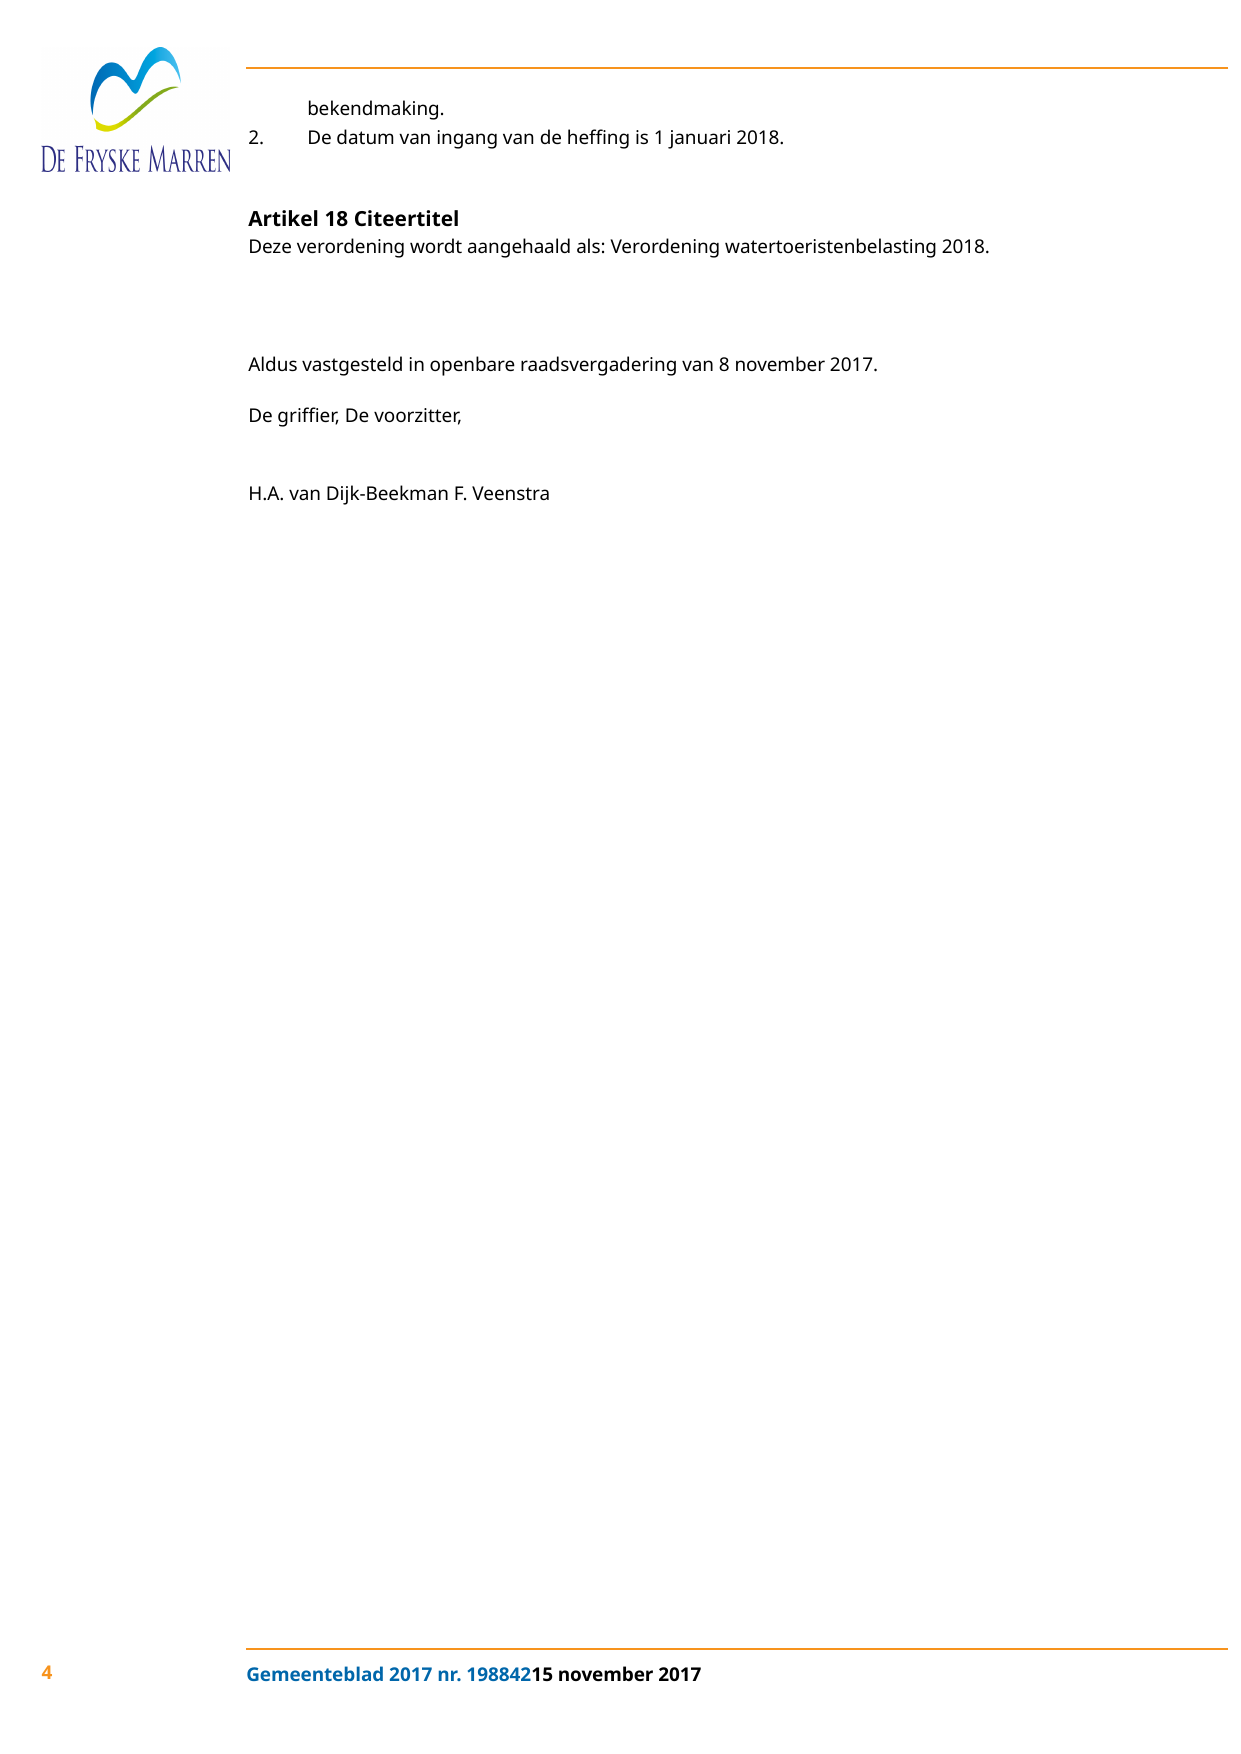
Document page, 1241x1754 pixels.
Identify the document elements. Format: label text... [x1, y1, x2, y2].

text De griffier, De voorzitter, [248, 403, 1152, 428]
text Artikel 18 Citeertitel [248, 204, 1152, 233]
text Deze verordening wordt aangehaald als: Verordening watertoeristenbelasting 2018. [248, 233, 1152, 258]
text H.A. van Dijk-Beekman F. Veenstra [248, 480, 1152, 506]
text Aldus vastgesteld in openbare raadsvergadering van 8 november 2017. [248, 351, 1152, 377]
list De datum van ingang van de heffing is 1 januari 2018. [248, 124, 1152, 150]
picture [41, 47, 231, 172]
list bekendmaking. [248, 95, 1152, 121]
